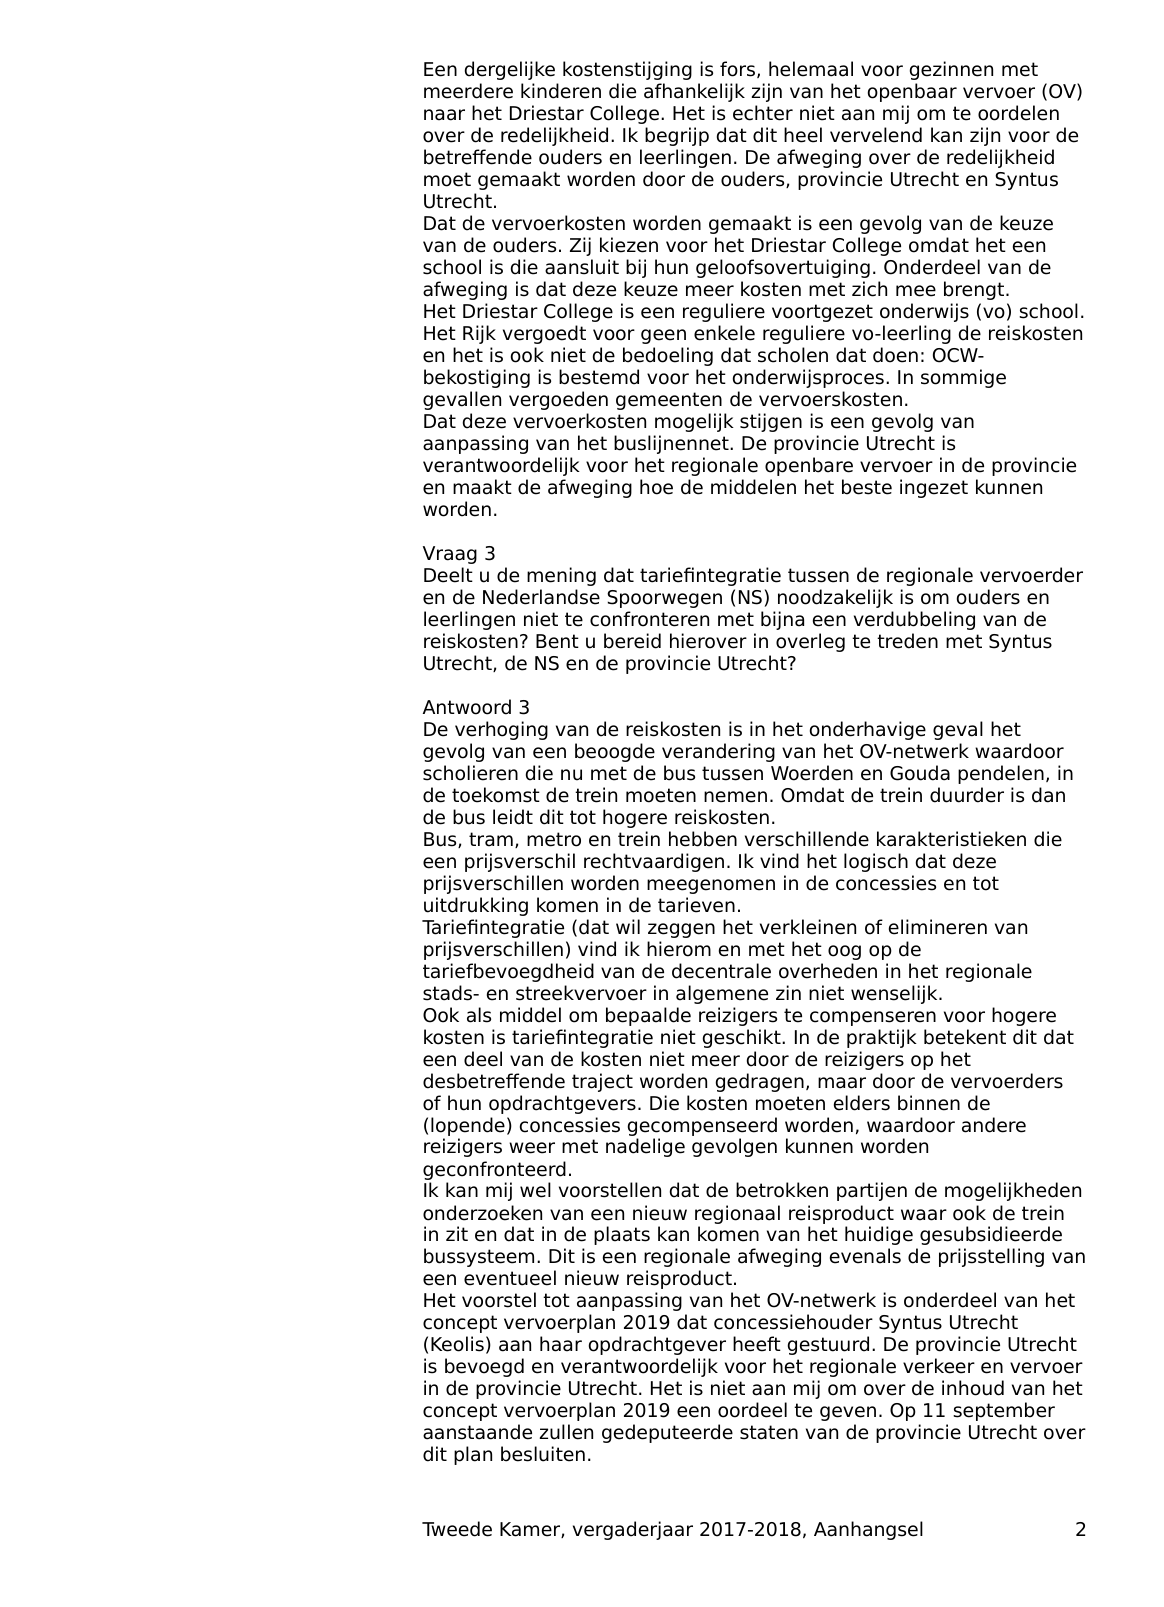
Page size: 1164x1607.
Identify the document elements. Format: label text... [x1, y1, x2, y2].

text Een dergelijke kostenstijging is fors, helemaal voor gezinnen met meerdere kinderen die afhankelijk zijn van het openbaar vervoer (OV) naar het Driestar College. Het is echter niet aan mij om te oordelen over de redelijkheid. Ik begrijp dat dit heel vervelend kan zijn voor de betreffende ouders en leerlingen. De afweging over de redelijkheid moet gemaakt worden door de ouders, provincie Utrecht en Syntus Utrecht. [422, 59, 1087, 213]
text Het voorstel tot aanpassing van het OV-netwerk is onderdeel van het concept vervoerplan 2019 dat concessiehouder Syntus Utrecht (Keolis) aan haar opdrachtgever heeft gestuurd. De provincie Utrecht is bevoegd en verantwoordelijk voor het regionale verkeer en vervoer in de provincie Utrecht. Het is niet aan mij om over de inhoud van het concept vervoerplan 2019 een oordeel te geven. Op 11 september aanstaande zullen gedeputeerde staten van de provincie Utrecht over dit plan besluiten. [422, 1290, 1087, 1466]
text Dat deze vervoerkosten mogelijk stijgen is een gevolg van aanpassing van het buslijnennet. De provincie Utrecht is verantwoordelijk voor het regionale openbare vervoer in de provincie en maakt de afweging hoe de middelen het beste ingezet kunnen worden. [422, 411, 1087, 521]
text Tariefintegratie (dat wil zeggen het verkleinen of elimineren van prijsverschillen) vind ik hierom en met het oog op de tariefbevoegdheid van de decentrale overheden in het regionale stads- en streekvervoer in algemene zin niet wenselijk. [422, 917, 1087, 1004]
text Dat de vervoerkosten worden gemaakt is een gevolg van de keuze van de ouders. Zij kiezen voor het Driestar College omdat het een school is die aansluit bij hun geloofsovertuiging. Onderdeel van de afweging is dat deze keuze meer kosten met zich mee brengt. [422, 213, 1087, 301]
text Ook als middel om bepaalde reizigers te compenseren voor hogere kosten is tariefintegratie niet geschikt. In de praktijk betekent dit dat een deel van de kosten niet meer door de reizigers op het desbetreffende traject worden gedragen, maar door de vervoerders of hun opdrachtgevers. Die kosten moeten elders binnen de (lopende) concessies gecompenseerd worden, waardoor andere reizigers weer met nadelige gevolgen kunnen worden geconfronteerd. [422, 1004, 1087, 1180]
text Bus, tram, metro en trein hebben verschillende karakteristieken die een prijsverschil rechtvaardigen. Ik vind het logisch dat deze prijsverschillen worden meegenomen in de concessies en tot uitdrukking komen in de tarieven. [422, 829, 1087, 917]
text Antwoord 3 [422, 697, 1087, 719]
text Deelt u de mening dat tariefintegratie tussen de regionale vervoerder en de Nederlandse Spoorwegen (NS) noodzakelijk is om ouders en leerlingen niet te confronteren met bijna een verdubbeling van de reiskosten? Bent u bereid hierover in overleg te treden met Syntus Utrecht, de NS en de provincie Utrecht? [422, 565, 1087, 675]
text Ik kan mij wel voorstellen dat de betrokken partijen de mogelijkheden onderzoeken van een nieuw regionaal reisproduct waar ook de trein in zit en dat in de plaats kan komen van het huidige gesubsidieerde bussysteem. Dit is een regionale afweging evenals de prijsstelling van een eventueel nieuw reisproduct. [422, 1180, 1087, 1290]
text De verhoging van de reiskosten is in het onderhavige geval het gevolg van een beoogde verandering van het OV-netwerk waardoor scholieren die nu met de bus tussen Woerden en Gouda pendelen, in de toekomst de trein moeten nemen. Omdat de trein duurder is dan de bus leidt dit tot hogere reiskosten. [422, 719, 1087, 829]
text Het Driestar College is een reguliere voortgezet onderwijs (vo) school. Het Rijk vergoedt voor geen enkele reguliere vo-leerling de reiskosten en het is ook niet de bedoeling dat scholen dat doen: OCW-bekostiging is bestemd voor het onderwijsproces. In sommige gevallen vergoeden gemeenten de vervoerskosten. [422, 301, 1087, 411]
text Vraag 3 [422, 543, 1087, 565]
